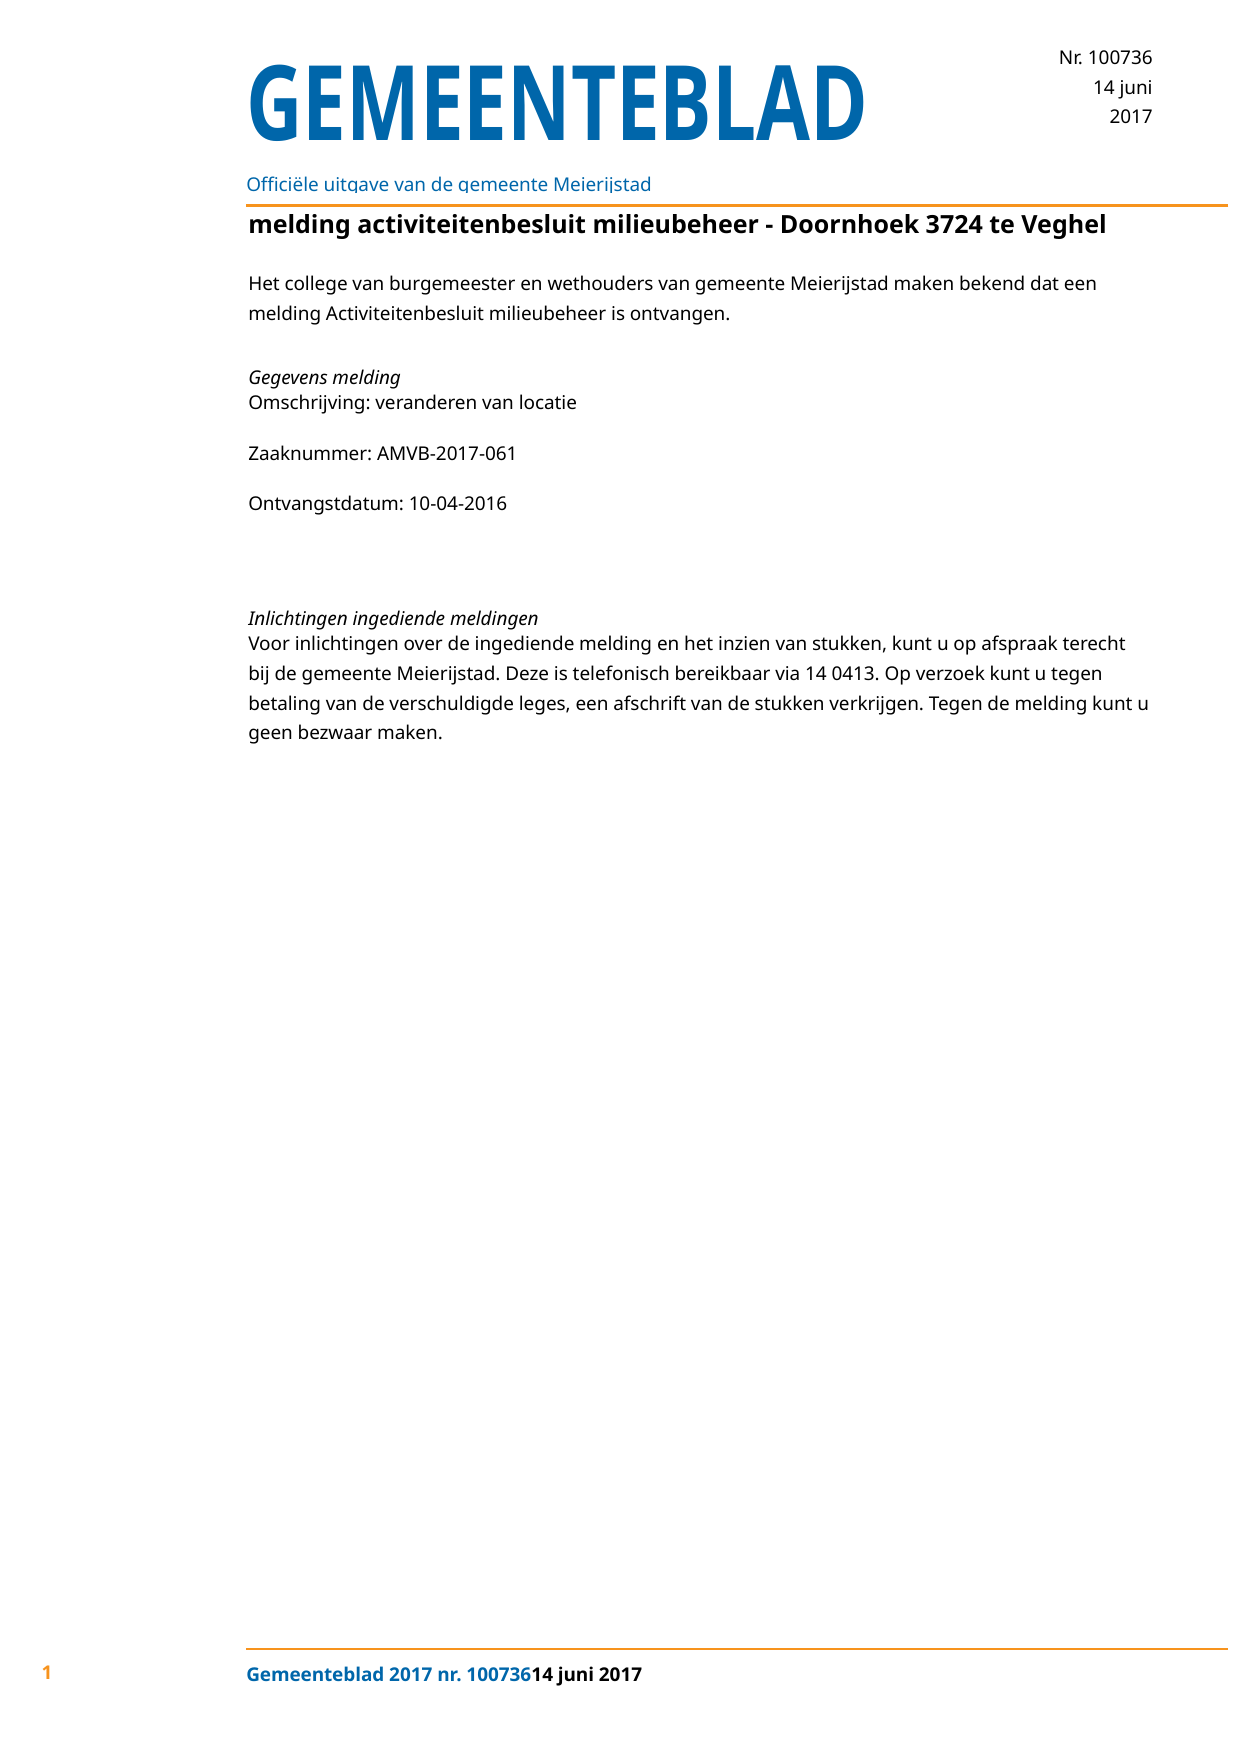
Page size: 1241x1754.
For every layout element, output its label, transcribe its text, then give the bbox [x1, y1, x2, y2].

text Ontvangstdatum: 10-04-2016 [248, 490, 1152, 516]
text Gegevens melding [248, 364, 1152, 389]
text Omschrijving: veranderen van locatie [248, 389, 1152, 415]
text Inlichtingen ingediende meldingen [248, 605, 1152, 631]
text Het college van burgemeester en wethouders van gemeente Meierijstad maken bekend dat een melding Activiteitenbesluit milieubeheer is ontvangen. [248, 270, 1152, 326]
text Zaaknummer: AMVB-2017-061 [248, 440, 1152, 466]
text melding activiteitenbesluit milieubeheer - Doornhoek 3724 te Veghel [248, 207, 1152, 241]
picture [41, 47, 231, 172]
text Voor inlichtingen over de ingediende melding en het inzien van stukken, kunt u op afspraak terecht bij de gemeente Meierijstad. Deze is telefonisch bereikbaar via 14 0413. Op verzoek kunt u tegen betaling van de verschuldigde leges, een afschrift van de stukken verkrijgen. Tegen de melding kunt u geen bezwaar maken. [248, 631, 1152, 745]
